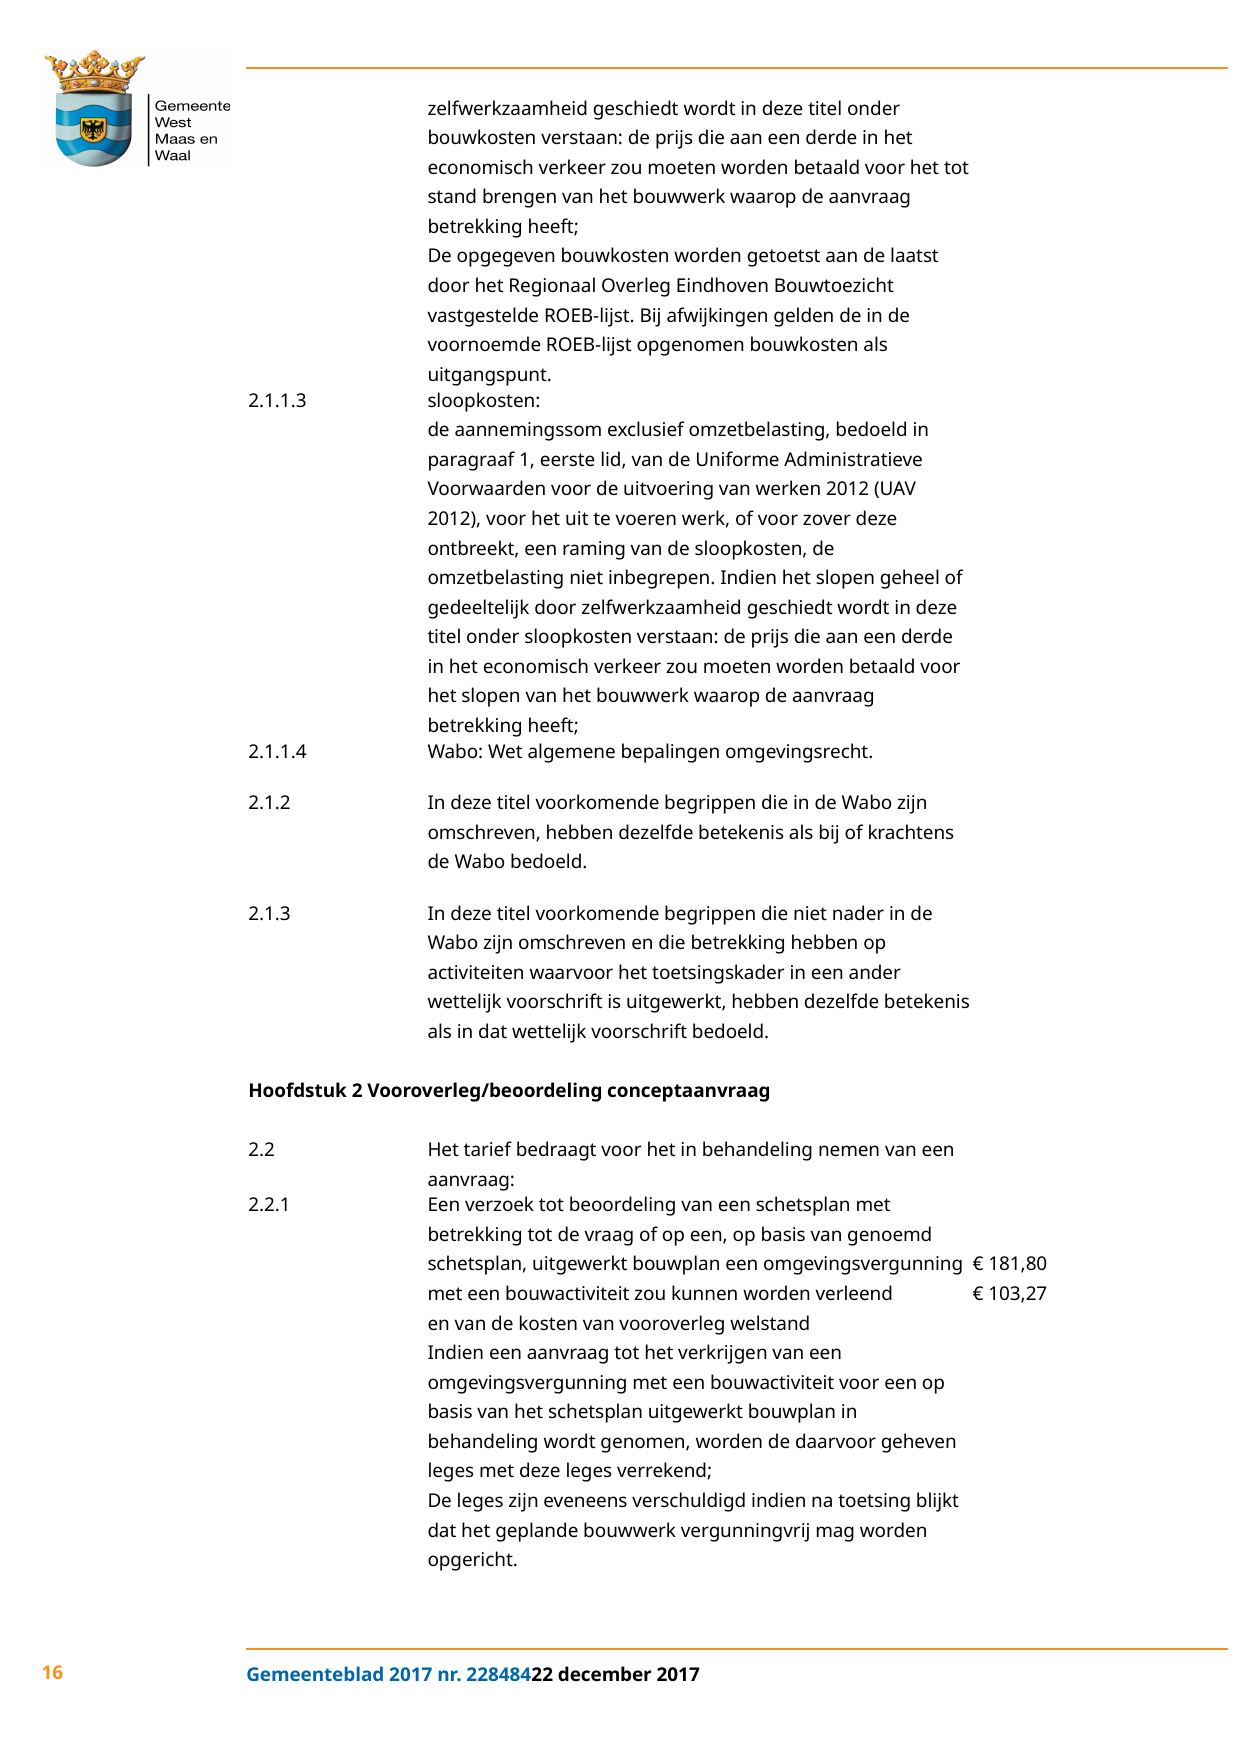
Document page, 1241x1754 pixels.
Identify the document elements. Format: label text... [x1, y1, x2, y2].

table_cell sloopkosten: de aannemingssom exclusief omzetbelasting, bedoeld in paragraaf 1, eerste lid, van de Uniforme Administratieve Voorwaarden voor de uitvoering van werken 2012 (UAV 2012), voor het uit te voeren werk, of voor zover deze ontbreekt, een raming van de sloopkosten, de omzetbelasting niet inbegrepen. Indien het slopen geheel of gedeeltelijk door zelfwerkzaamheid geschiedt wordt in deze titel onder sloopkosten verstaan: de prijs die aan een derde in het economisch verkeer zou moeten worden betaald voor het slopen van het bouwwerk waarop de aanvraag betrekking heeft; [427, 387, 972, 738]
table_cell [973, 874, 1152, 900]
picture [41, 47, 231, 172]
table_cell [427, 1572, 972, 1598]
table_cell 2.1.1.4 [248, 738, 427, 764]
table_cell Een verzoek tot beoordeling van een schetsplan met betrekking tot de vraag of op een, op basis van genoemd schetsplan, uitgewerkt bouwplan een omgevingsvergunning met een bouwactiviteit zou kunnen worden verleend en van de kosten van vooroverleg welstand Indien een aanvraag tot het verkrijgen van een omgevingsvergunning met een bouwactiviteit voor een op basis van het schetsplan uitgewerkt bouwplan in behandeling wordt genomen, worden de daarvoor geheven leges met deze leges verrekend; De leges zijn eveneens verschuldigd indien na toetsing blijkt dat het geplande bouwwerk vergunningvrij mag worden opgericht. [427, 1191, 972, 1572]
table_cell [973, 789, 1152, 874]
table_cell [427, 764, 972, 789]
table_cell [973, 738, 1152, 764]
table_cell [973, 387, 1152, 738]
table_cell zelfwerkzaamheid geschiedt wordt in deze titel onder bouwkosten verstaan: de prijs die aan een derde in het economisch verkeer zou moeten worden betaald voor het tot stand brengen van het bouwwerk waarop de aanvraag betrekking heeft; De opgegeven bouwkosten worden getoetst aan de laatst door het Regionaal Overleg Eindhoven Bouwtoezicht vastgestelde ROEB-lijst. Bij afwijkingen gelden de in de voornoemde ROEB-lijst opgenomen bouwkosten als uitgangspunt. [427, 95, 972, 387]
table_cell [973, 900, 1152, 1044]
table_cell Wabo: Wet algemene bepalingen omgevingsrecht. [427, 738, 972, 764]
text Hoofdstuk 2 Vooroverleg/beoordeling conceptaanvraag [248, 1077, 1152, 1103]
table_cell [248, 1572, 427, 1598]
table_cell [973, 1572, 1152, 1598]
table_cell [973, 764, 1152, 789]
table_cell [248, 764, 427, 789]
table_cell [973, 95, 1152, 387]
table_cell [427, 874, 972, 900]
table_cell 2.1.3 [248, 900, 427, 1044]
table_header Het tarief bedraagt voor het in behandeling nemen van een aanvraag: [427, 1136, 972, 1191]
table_cell € 181,80 € 103,27 [973, 1191, 1152, 1572]
table_cell In deze titel voorkomende begrippen die niet nader in de Wabo zijn omschreven en die betrekking hebben op activiteiten waarvoor het toetsingskader in een ander wettelijk voorschrift is uitgewerkt, hebben dezelfde betekenis als in dat wettelijk voorschrift bedoeld. [427, 900, 972, 1044]
table_header [973, 1136, 1152, 1191]
table_cell 2.2.1 [248, 1191, 427, 1572]
table_header 2.2 [248, 1136, 427, 1191]
table_cell In deze titel voorkomende begrippen die in de Wabo zijn omschreven, hebben dezelfde betekenis als bij of krachtens de Wabo bedoeld. [427, 789, 972, 874]
table_cell 2.1.1.3 [248, 387, 427, 738]
table_cell [248, 874, 427, 900]
table_cell [248, 95, 427, 387]
table_cell 2.1.2 [248, 789, 427, 874]
